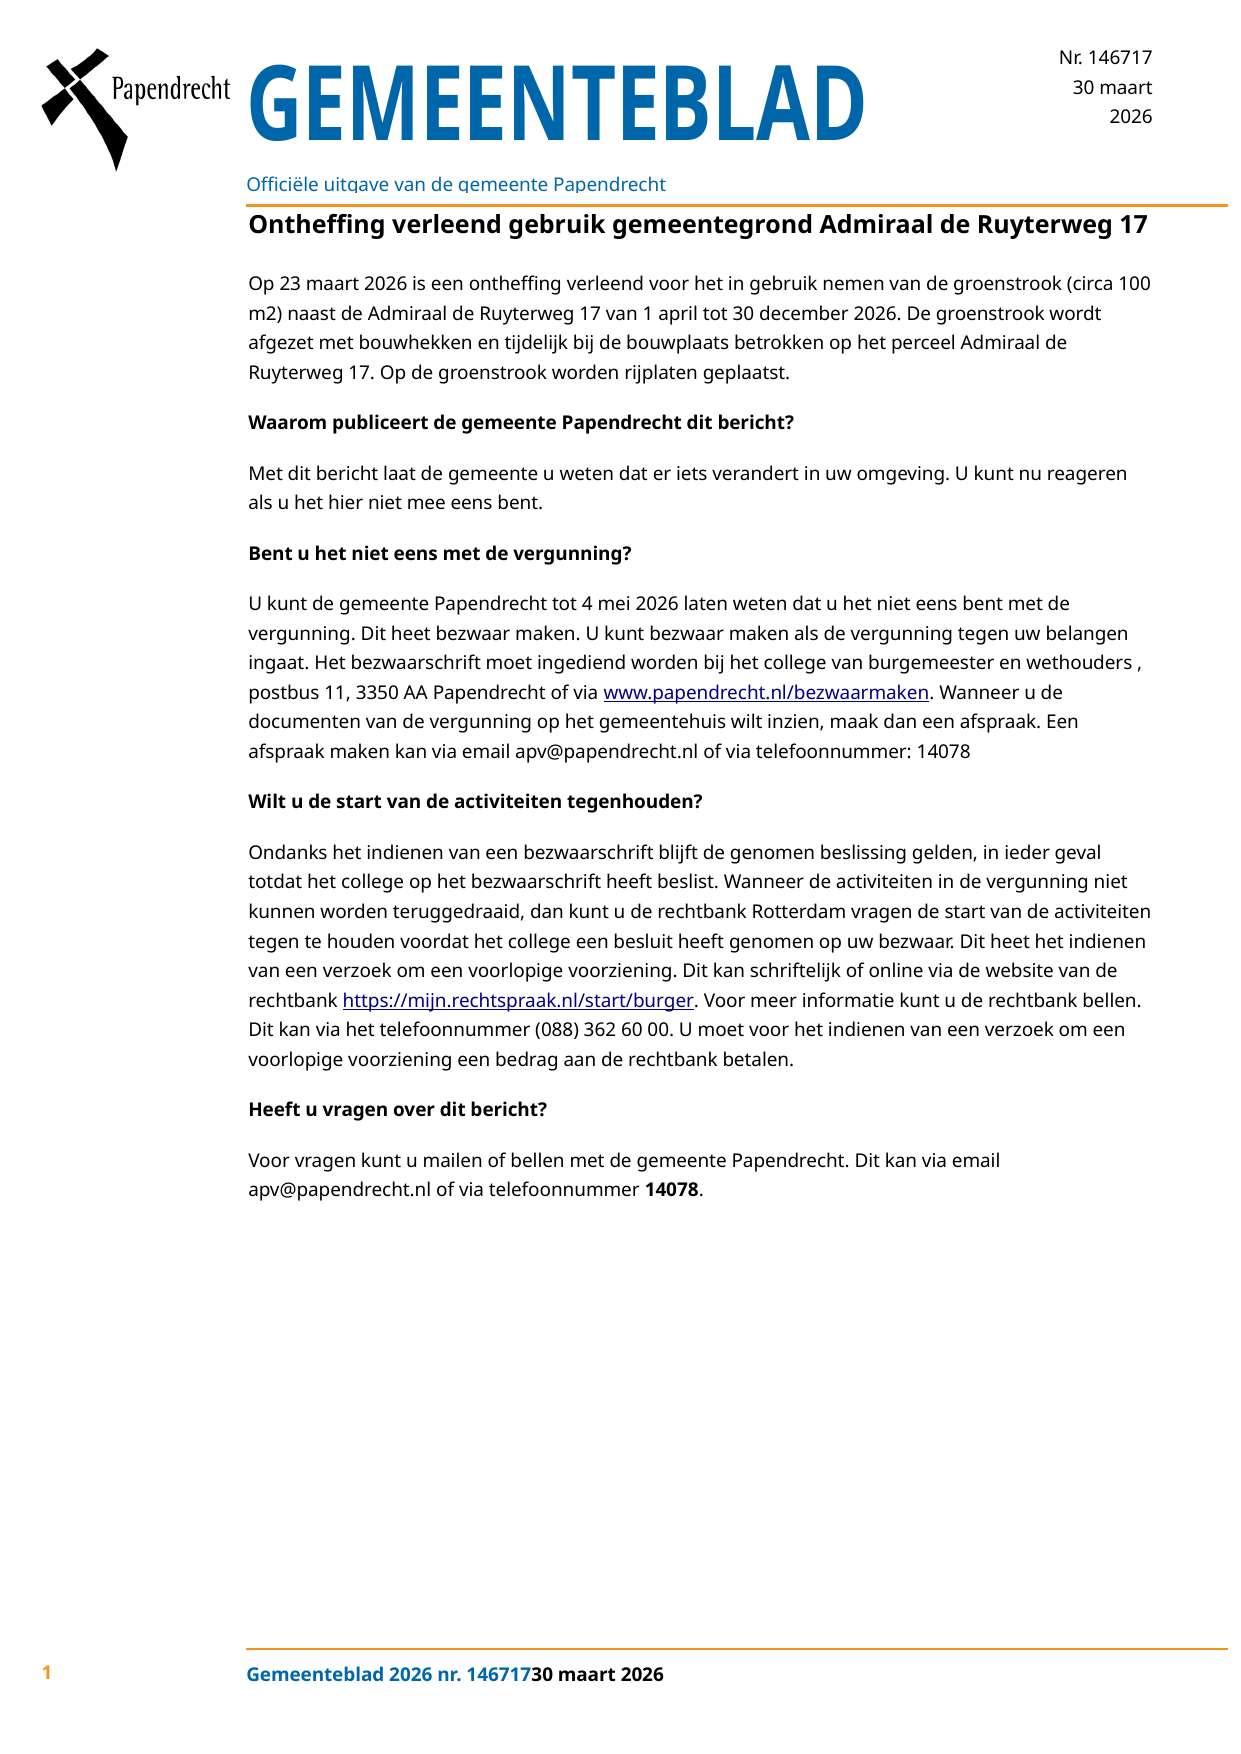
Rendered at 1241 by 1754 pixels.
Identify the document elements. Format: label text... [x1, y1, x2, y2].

text U kunt de gemeente Papendrecht tot 4 mei 2026 laten weten dat u het niet eens bent met de vergunning. Dit heet bezwaar maken. U kunt bezwaar maken als de vergunning tegen uw belangen ingaat. Het bezwaarschrift moet ingediend worden bij het college van burgemeester en wethouders , postbus 11, 3350 AA Papendrecht of via www.papendrecht.nl/bezwaarmaken. Wanneer u de documenten van de vergunning op het gemeentehuis wilt inzien, maak dan een afspraak. Een afspraak maken kan via email apv@papendrecht.nl of via telefoonnummer: 14078 [248, 590, 1152, 764]
text Ontheffing verleend gebruik gemeentegrond Admiraal de Ruyterweg 17 [248, 207, 1152, 241]
text Waarom publiceert de gemeente Papendrecht dit bericht? [248, 409, 1152, 435]
text Op 23 maart 2026 is een ontheffing verleend voor het in gebruik nemen van de groenstrook (circa 100 m2) naast de Admiraal de Ruyterweg 17 van 1 april tot 30 december 2026. De groenstrook wordt afgezet met bouwhekken en tijdelijk bij de bouwplaats betrokken op het perceel Admiraal de Ruyterweg 17. Op de groenstrook worden rijplaten geplaatst. [248, 270, 1152, 385]
text Met dit bericht laat de gemeente u weten dat er iets verandert in uw omgeving. U kunt nu reageren als u het hier niet mee eens bent. [248, 460, 1152, 515]
text Bent u het niet eens met de vergunning? [248, 540, 1152, 566]
text Wilt u de start van de activiteiten tegenhouden? [248, 789, 1152, 814]
text Heeft u vragen over dit bericht? [248, 1097, 1152, 1122]
text Ondanks het indienen van een bezwaarschrift blijft de genomen beslissing gelden, in ieder geval totdat het college op het bezwaarschrift heeft beslist. Wanneer de activiteiten in de vergunning niet kunnen worden teruggedraaid, dan kunt u de rechtbank Rotterdam vragen de start van de activiteiten tegen te houden voordat het college een besluit heeft genomen op uw bezwaar. Dit heet het indienen van een verzoek om een voorlopige voorziening. Dit kan schriftelijk of online via de website van de rechtbank https://mijn.rechtspraak.nl/start/burger. Voor meer informatie kunt u de rechtbank bellen. Dit kan via het telefoonnummer (088) 362 60 00. U moet voor het indienen van een verzoek om een voorlopige voorziening een bedrag aan de rechtbank betalen. [248, 839, 1152, 1072]
picture [41, 47, 231, 172]
text Voor vragen kunt u mailen of bellen met de gemeente Papendrecht. Dit kan via email apv@papendrecht.nl of via telefoonnummer 14078. [248, 1147, 1152, 1202]
